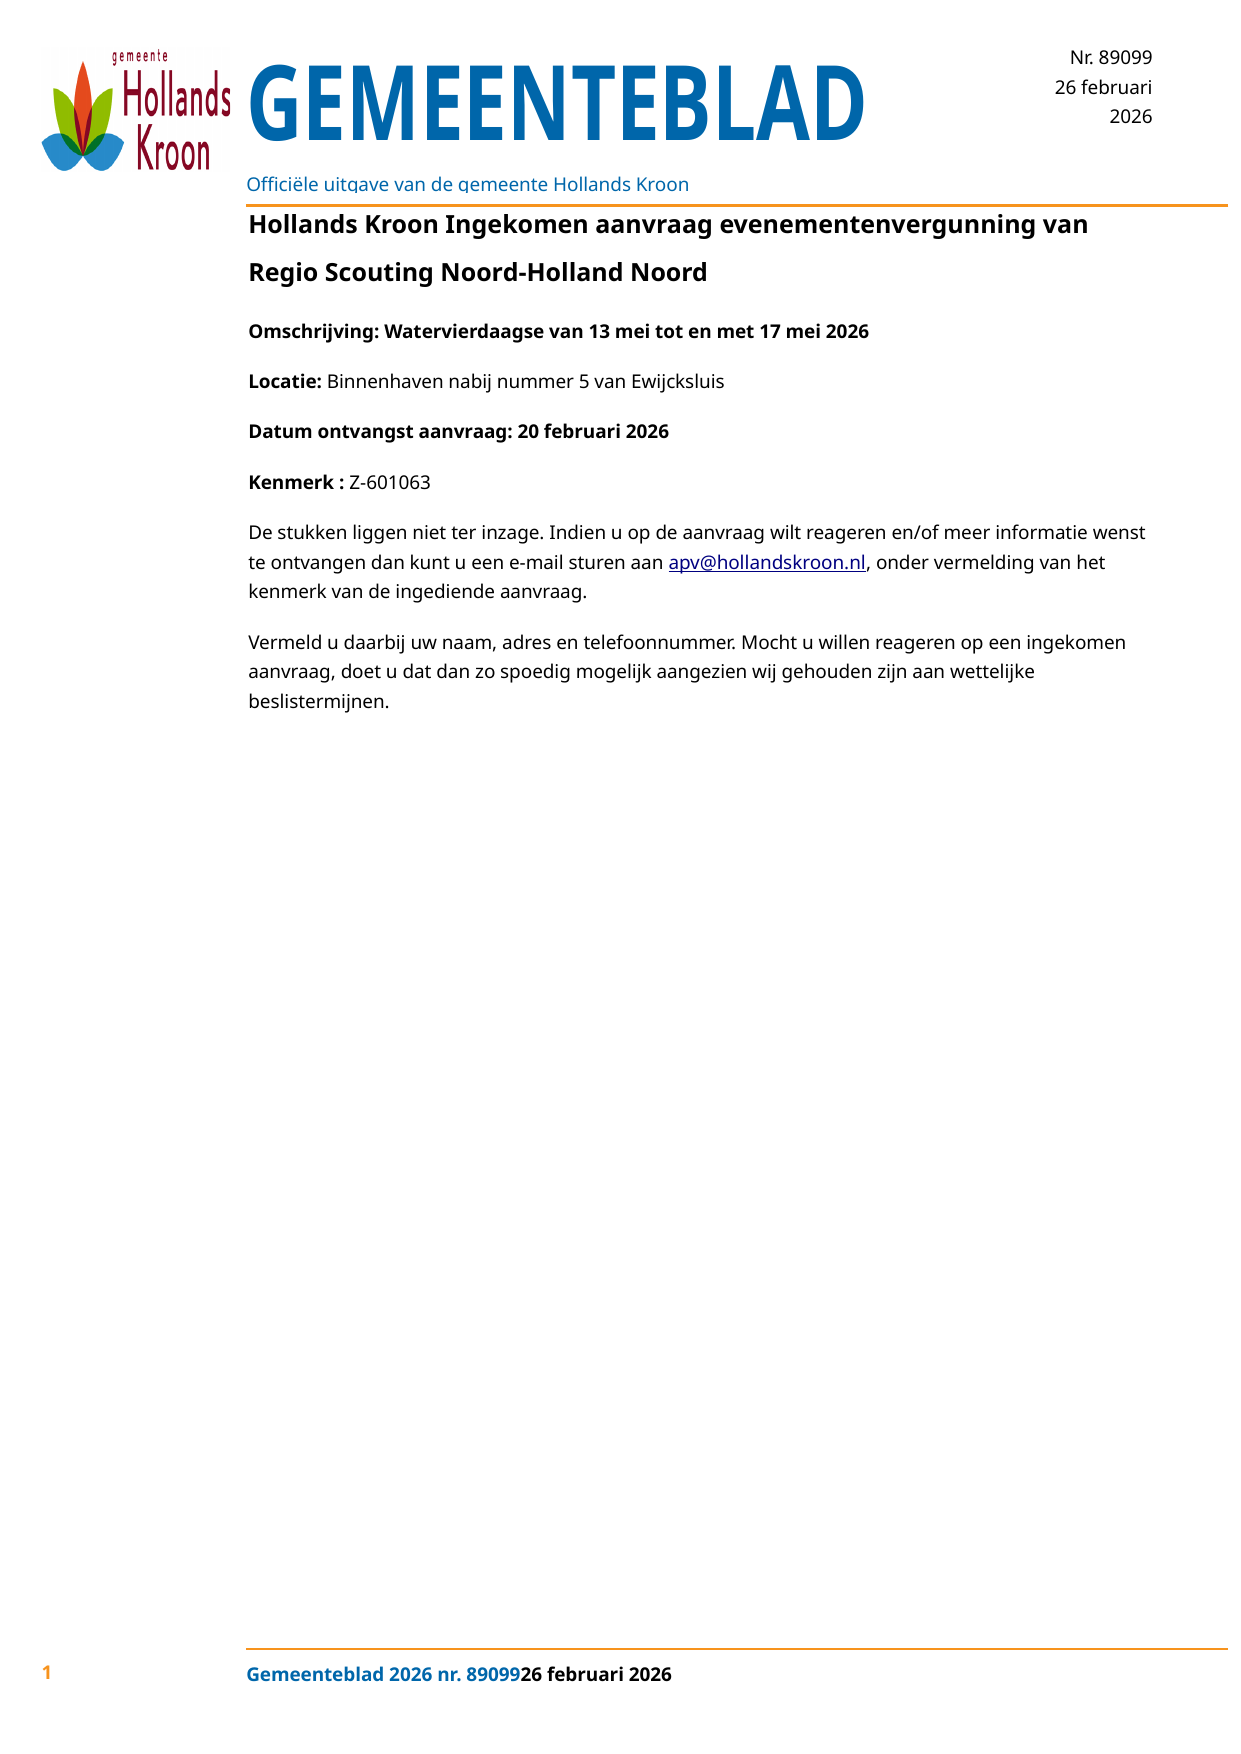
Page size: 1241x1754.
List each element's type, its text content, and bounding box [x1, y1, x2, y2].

text Locatie: Binnenhaven nabij nummer 5 van Ewijcksluis [248, 368, 1152, 394]
text Omschrijving: Watervierdaagse van 13 mei tot en met 17 mei 2026 [248, 318, 1152, 344]
text Vermeld u daarbij uw naam, adres en telefoonnummer. Mocht u willen reageren op een ingekomen aanvraag, doet u dat dan zo spoedig mogelijk aangezien wij gehouden zijn aan wettelijke beslistermijnen. [248, 629, 1152, 714]
text Kenmerk : Z-601063 [248, 469, 1152, 495]
picture [41, 47, 231, 172]
text Datum ontvangst aanvraag: 20 februari 2026 [248, 419, 1152, 444]
text Hollands Kroon Ingekomen aanvraag evenementenvergunning van Regio Scouting Noord-Holland Noord [248, 207, 1152, 288]
text De stukken liggen niet ter inzage. Indien u op de aanvraag wilt reageren en/of meer informatie wenst te ontvangen dan kunt u een e-mail sturen aan apv@hollandskroon.nl, onder vermelding van het kenmerk van de ingediende aanvraag. [248, 519, 1152, 604]
